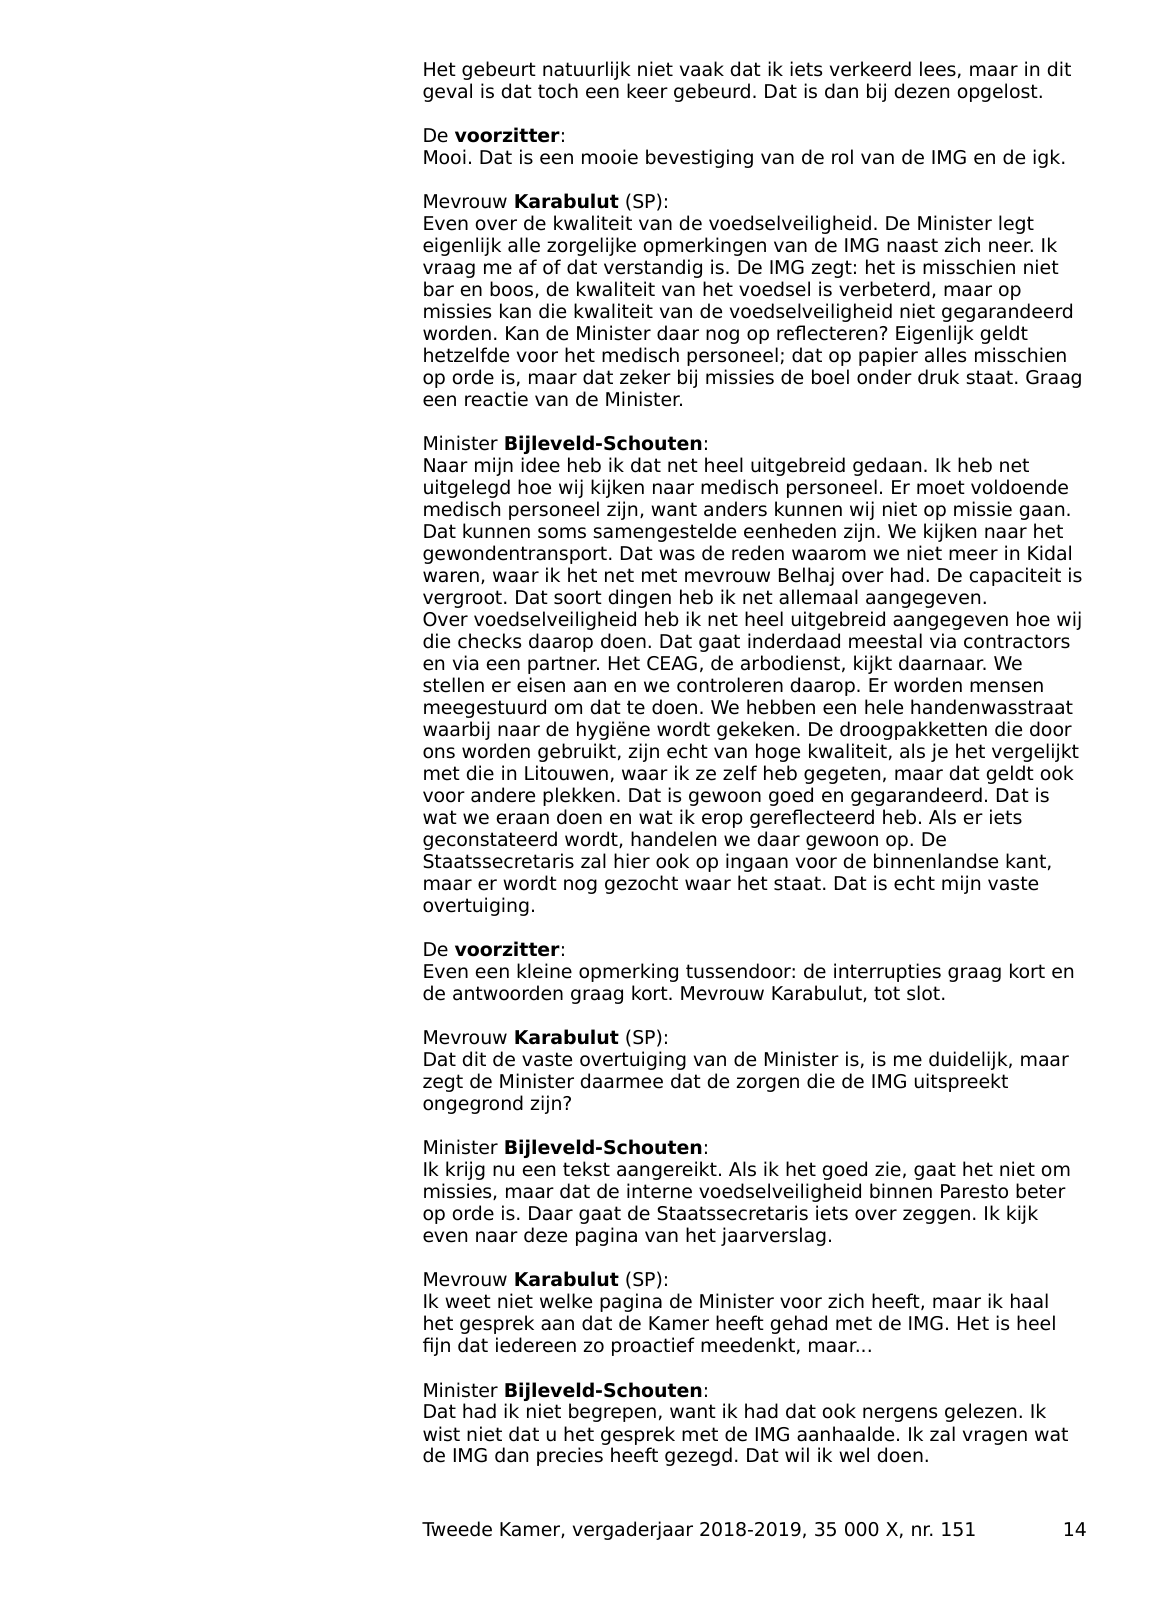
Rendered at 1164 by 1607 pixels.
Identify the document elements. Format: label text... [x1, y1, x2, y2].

text Even over de kwaliteit van de voedselveiligheid. De Minister legt eigenlijk alle zorgelijke opmerkingen van de IMG naast zich neer. Ik vraag me af of dat verstandig is. De IMG zegt: het is misschien niet bar en boos, de kwaliteit van het voedsel is verbeterd, maar op missies kan die kwaliteit van de voedselveiligheid niet gegarandeerd worden. Kan de Minister daar nog op reflecteren? Eigenlijk geldt hetzelfde voor het medisch personeel; dat op papier alles misschien op orde is, maar dat zeker bij missies de boel onder druk staat. Graag een reactie van de Minister. [422, 213, 1087, 411]
text Mooi. Dat is een mooie bevestiging van de rol van de IMG en de igk. [422, 147, 1087, 169]
text Mevrouw Karabulut (SP): [422, 1027, 1087, 1049]
text Naar mijn idee heb ik dat net heel uitgebreid gedaan. Ik heb net uitgelegd hoe wij kijken naar medisch personeel. Er moet voldoende medisch personeel zijn, want anders kunnen wij niet op missie gaan. Dat kunnen soms samengestelde eenheden zijn. We kijken naar het gewondentransport. Dat was de reden waarom we niet meer in Kidal waren, waar ik het net met mevrouw Belhaj over had. De capaciteit is vergroot. Dat soort dingen heb ik net allemaal aangegeven. [422, 455, 1087, 609]
text Minister Bijleveld-Schouten: [422, 1137, 1087, 1159]
text Ik weet niet welke pagina de Minister voor zich heeft, maar ik haal het gesprek aan dat de Kamer heeft gehad met de IMG. Het is heel fijn dat iedereen zo proactief meedenkt, maar... [422, 1291, 1087, 1357]
text Mevrouw Karabulut (SP): [422, 191, 1087, 213]
text De voorzitter: [422, 939, 1087, 961]
text Dat had ik niet begrepen, want ik had dat ook nergens gelezen. Ik wist niet dat u het gesprek met de IMG aanhaalde. Ik zal vragen wat de IMG dan precies heeft gezegd. Dat wil ik wel doen. [422, 1401, 1087, 1467]
text Even een kleine opmerking tussendoor: de interrupties graag kort en de antwoorden graag kort. Mevrouw Karabulut, tot slot. [422, 961, 1087, 1005]
text De voorzitter: [422, 125, 1087, 147]
text Dat dit de vaste overtuiging van de Minister is, is me duidelijk, maar zegt de Minister daarmee dat de zorgen die de IMG uitspreekt ongegrond zijn? [422, 1049, 1087, 1115]
text Mevrouw Karabulut (SP): [422, 1269, 1087, 1291]
text Minister Bijleveld-Schouten: [422, 1379, 1087, 1401]
text Minister Bijleveld-Schouten: [422, 433, 1087, 455]
text Ik krijg nu een tekst aangereikt. Als ik het goed zie, gaat het niet om missies, maar dat de interne voedselveiligheid binnen Paresto beter op orde is. Daar gaat de Staatssecretaris iets over zeggen. Ik kijk even naar deze pagina van het jaarverslag. [422, 1159, 1087, 1247]
text Over voedselveiligheid heb ik net heel uitgebreid aangegeven hoe wij die checks daarop doen. Dat gaat inderdaad meestal via contractors en via een partner. Het CEAG, de arbodienst, kijkt daarnaar. We stellen er eisen aan en we controleren daarop. Er worden mensen meegestuurd om dat te doen. We hebben een hele handenwasstraat waarbij naar de hygiëne wordt gekeken. De droogpakketten die door ons worden gebruikt, zijn echt van hoge kwaliteit, als je het vergelijkt met die in Litouwen, waar ik ze zelf heb gegeten, maar dat geldt ook voor andere plekken. Dat is gewoon goed en gegarandeerd. Dat is wat we eraan doen en wat ik erop gereflecteerd heb. Als er iets geconstateerd wordt, handelen we daar gewoon op. De Staatssecretaris zal hier ook op ingaan voor de binnenlandse kant, maar er wordt nog gezocht waar het staat. Dat is echt mijn vaste overtuiging. [422, 609, 1087, 917]
text Het gebeurt natuurlijk niet vaak dat ik iets verkeerd lees, maar in dit geval is dat toch een keer gebeurd. Dat is dan bij dezen opgelost. [422, 59, 1087, 103]
